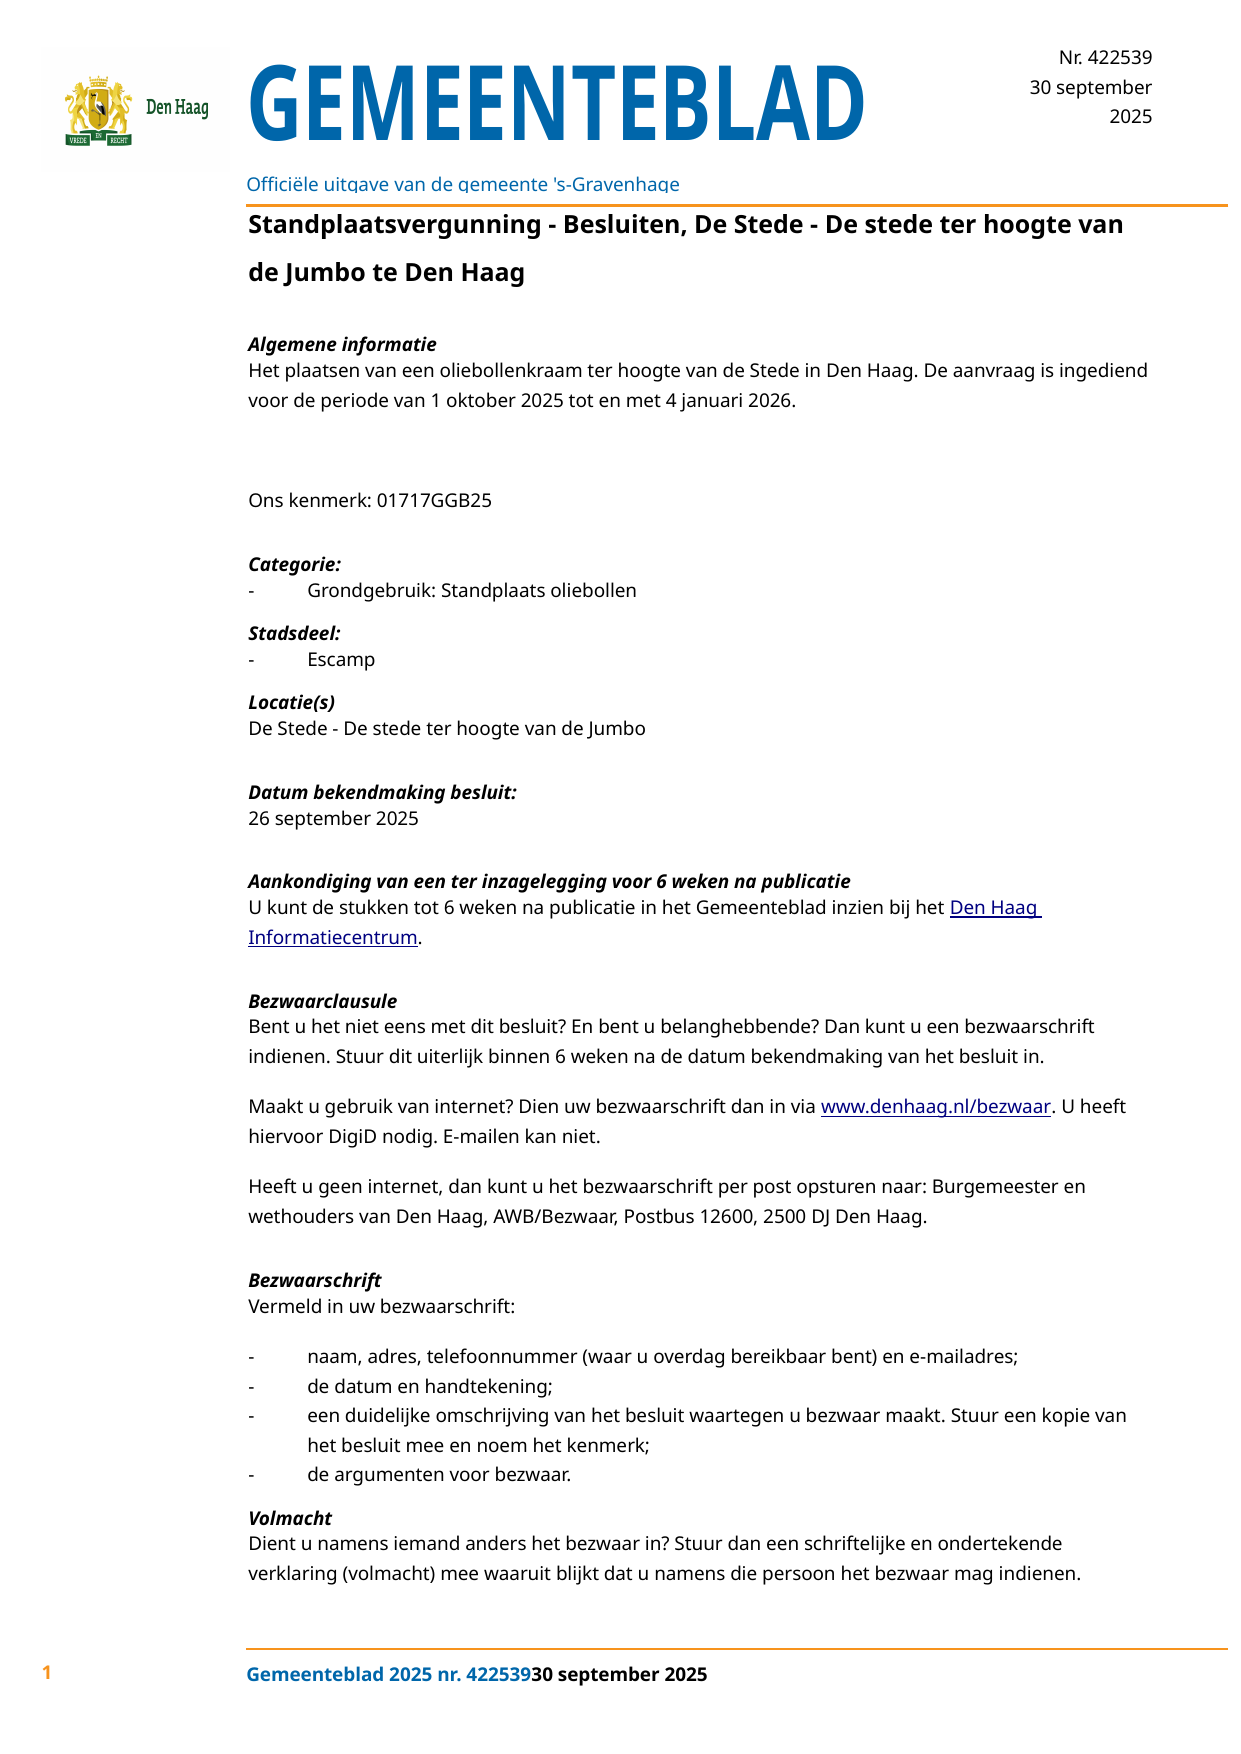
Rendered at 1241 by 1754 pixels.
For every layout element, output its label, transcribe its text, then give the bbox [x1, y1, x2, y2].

text Dient u namens iemand anders het bezwaar in? Stuur dan een schriftelijke en ondertekende verklaring (volmacht) mee waaruit blijkt dat u namens die persoon het bezwaar mag indienen. [248, 1531, 1152, 1586]
list een duidelijke omschrijving van het besluit waartegen u bezwaar maakt. Stuur een kopie van het besluit mee en noem het kenmerk; [248, 1402, 1152, 1458]
text Bezwaarschrift [248, 1267, 1152, 1293]
text Bent u het niet eens met dit besluit? En bent u belanghebbende? Dan kunt u een bezwaarschrift indienen. Stuur dit uiterlijk binnen 6 weken na de datum bekendmaking van het besluit in. [248, 1014, 1152, 1069]
text Bezwaarclausule [248, 988, 1152, 1014]
text De Stede - De stede ter hoogte van de Jumbo [248, 715, 1152, 741]
list Escamp [248, 646, 1152, 672]
text Aankondiging van een ter inzagelegging voor 6 weken na publicatie [248, 869, 1152, 894]
list de datum en handtekening; [248, 1373, 1152, 1399]
text Volmacht [248, 1505, 1152, 1531]
text Locatie(s) [248, 689, 1152, 715]
text Datum bekendmaking besluit: [248, 779, 1152, 805]
text U kunt de stukken tot 6 weken na publicatie in het Gemeenteblad inzien bij het Den Haag Informatiecentrum. [248, 894, 1152, 950]
text Het plaatsen van een oliebollenkraam ter hoogte van de Stede in Den Haag. De aanvraag is ingediend voor de periode van 1 oktober 2025 tot en met 4 januari 2026. [248, 357, 1152, 412]
text Ons kenmerk: 01717GGB25 [248, 488, 1152, 513]
text Heeft u geen internet, dan kunt u het bezwaarschrift per post opsturen naar: Burgemeester en wethouders van Den Haag, AWB/Bezwaar, Postbus 12600, 2500 DJ Den Haag. [248, 1174, 1152, 1229]
text 26 september 2025 [248, 805, 1152, 830]
list naam, adres, telefoonnummer (waar u overdag bereikbaar bent) en e-mailadres; [248, 1343, 1152, 1369]
text Categorie: [248, 552, 1152, 577]
text Algemene informatie [248, 331, 1152, 357]
text Maakt u gebruik van internet? Dien uw bezwaarschrift dan in via www.denhaag.nl/bezwaar. U heeft hiervoor DigiD nodig. E-mailen kan niet. [248, 1094, 1152, 1149]
text Stadsdeel: [248, 620, 1152, 646]
picture [41, 47, 231, 172]
text Standplaatsvergunning - Besluiten, De Stede - De stede ter hoogte van de Jumbo te Den Haag [248, 207, 1152, 288]
list Grondgebruik: Standplaats oliebollen [248, 577, 1152, 603]
text Vermeld in uw bezwaarschrift: [248, 1293, 1152, 1319]
list de argumenten voor bezwaar. [248, 1462, 1152, 1487]
